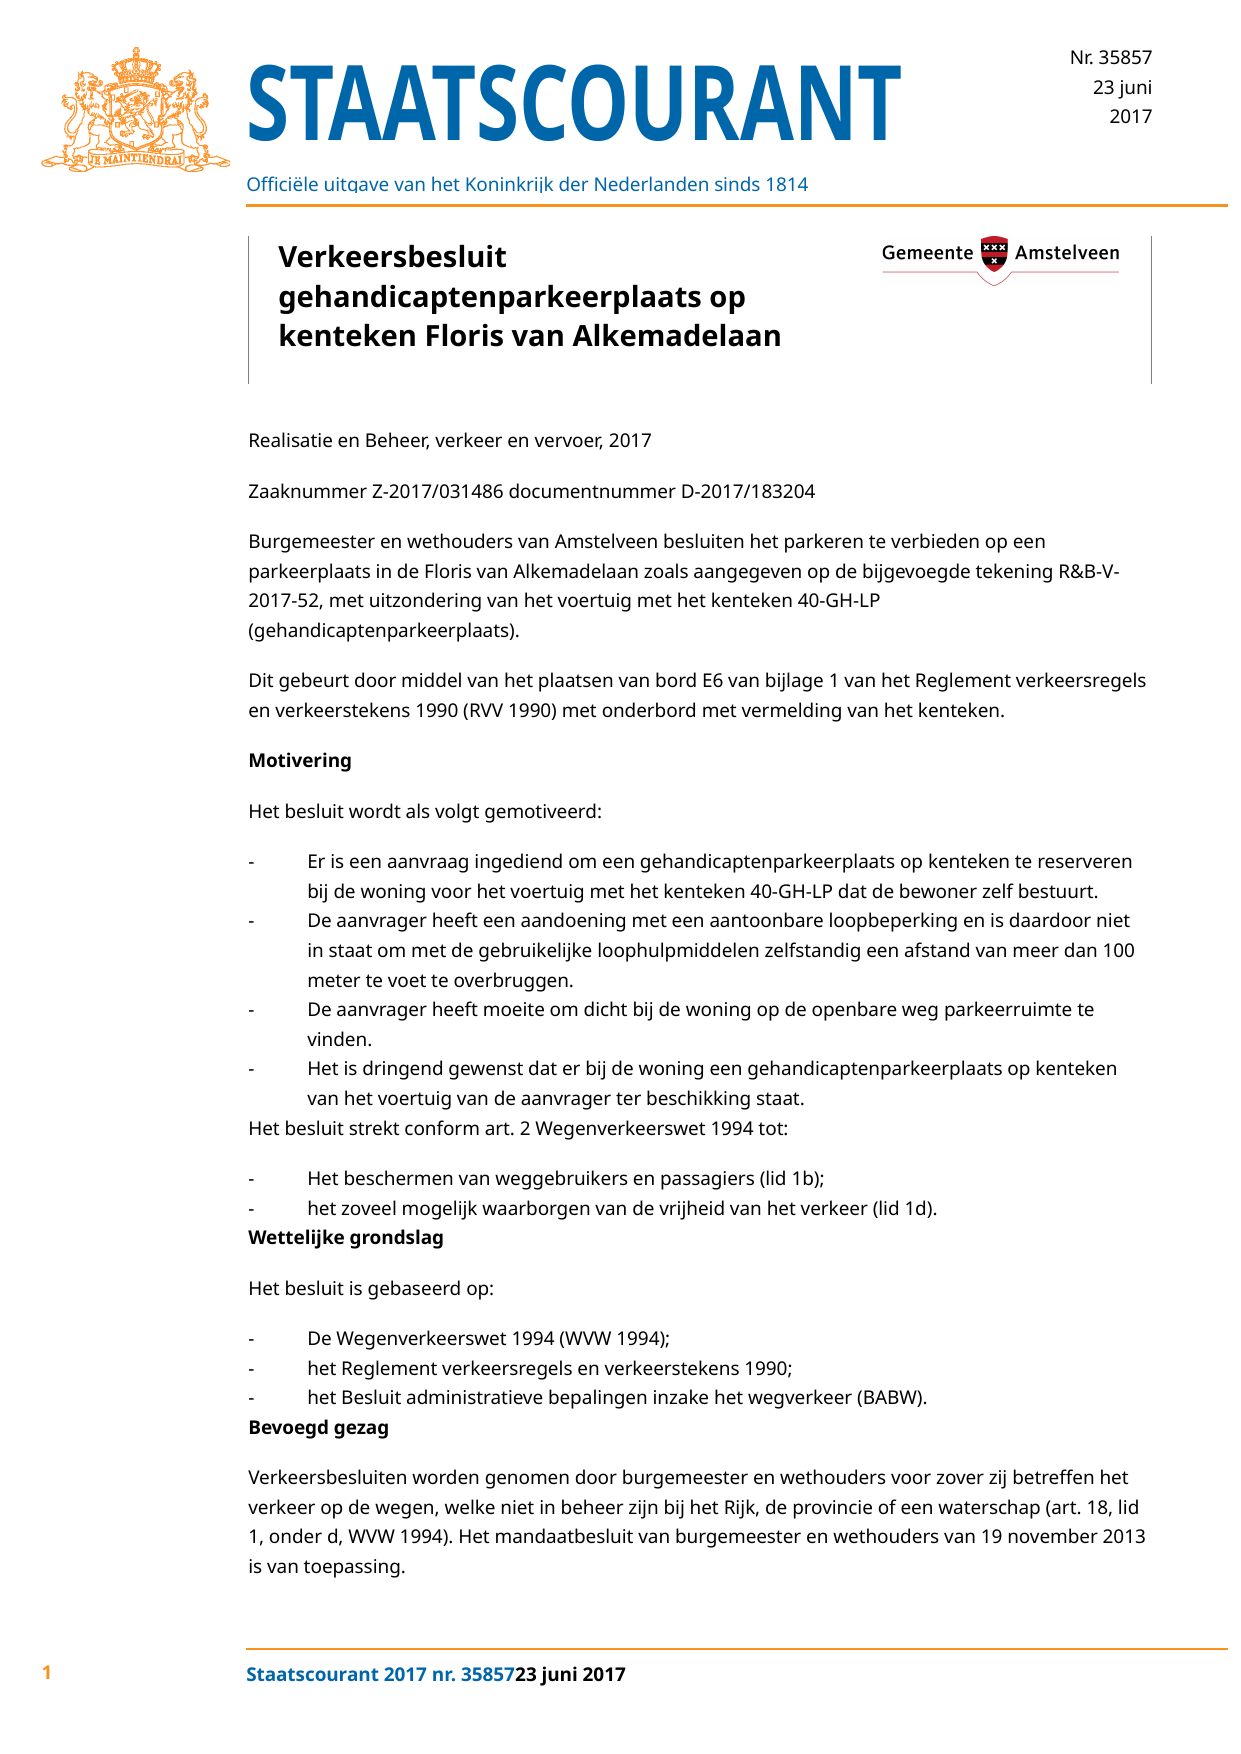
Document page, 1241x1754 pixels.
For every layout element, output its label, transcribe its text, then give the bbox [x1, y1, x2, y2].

list het Reglement verkeersregels en verkeerstekens 1990; [248, 1355, 1152, 1380]
text Het besluit is gebaseerd op: [248, 1275, 1152, 1300]
list Het is dringend gewenst dat er bij de woning een gehandicaptenparkeerplaats op kenteken van het voertuig van de aanvrager ter beschikking staat. [248, 1056, 1152, 1111]
list De Wegenverkeerswet 1994 (WVW 1994); [248, 1325, 1152, 1351]
text Het besluit wordt als volgt gemotiveerd: [248, 798, 1152, 824]
list De aanvrager heeft moeite om dicht bij de woning op de openbare weg parkeerruimte te vinden. [248, 996, 1152, 1052]
list De aanvrager heeft een aandoening met een aantoonbare loopbeperking en is daardoor niet in staat om met de gebruikelijke loophulpmiddelen zelfstandig een afstand van meer dan 100 meter te voet te overbruggen. [248, 908, 1152, 992]
text Wettelijke grondslag [248, 1224, 1152, 1250]
list Er is een aanvraag ingediend om een gehandicaptenparkeerplaats op kenteken te reserveren bij de woning voor het voertuig met het kenteken 40-GH-LP dat de bewoner zelf bestuurt. [248, 848, 1152, 904]
picture [41, 47, 231, 172]
text Dit gebeurt door middel van het plaatsen van bord E6 van bijlage 1 van het Reglement verkeersregels en verkeerstekens 1990 (RVV 1990) met onderbord met vermelding van het kenteken. [248, 668, 1152, 723]
text Zaaknummer Z-2017/031486 documentnummer D-2017/183204 [248, 478, 1152, 504]
text Bevoegd gezag [248, 1414, 1152, 1439]
picture [882, 236, 1119, 286]
list Het beschermen van weggebruikers en passagiers (lid 1b); [248, 1165, 1152, 1191]
table_header Verkeersbesluit gehandicaptenparkeerplaats op kenteken Floris van Alkemadelaan [249, 236, 850, 384]
table_header [850, 236, 1151, 384]
list het Besluit administratieve bepalingen inzake het wegverkeer (BABW). [248, 1384, 1152, 1410]
text Het besluit strekt conform art. 2 Wegenverkeerswet 1994 tot: [248, 1115, 1152, 1140]
list het zoveel mogelijk waarborgen van de vrijheid van het verkeer (lid 1d). [248, 1195, 1152, 1220]
text Motivering [248, 748, 1152, 773]
text Burgemeester en wethouders van Amstelveen besluiten het parkeren te verbieden op een parkeerplaats in de Floris van Alkemadelaan zoals aangegeven op de bijgevoegde tekening R&B-V-2017-52, met uitzondering van het voertuig met het kenteken 40-GH-LP (gehandicaptenparkeerplaats). [248, 528, 1152, 643]
text Verkeersbesluiten worden genomen door burgemeester en wethouders voor zover zij betreffen het verkeer op de wegen, welke niet in beheer zijn bij het Rijk, de provincie of een waterschap (art. 18, lid 1, onder d, WVW 1994). Het mandaatbesluit van burgemeester en wethouders van 19 november 2013 is van toepassing. [248, 1464, 1152, 1579]
text Realisatie en Beheer, verkeer en vervoer, 2017 [248, 428, 1152, 453]
